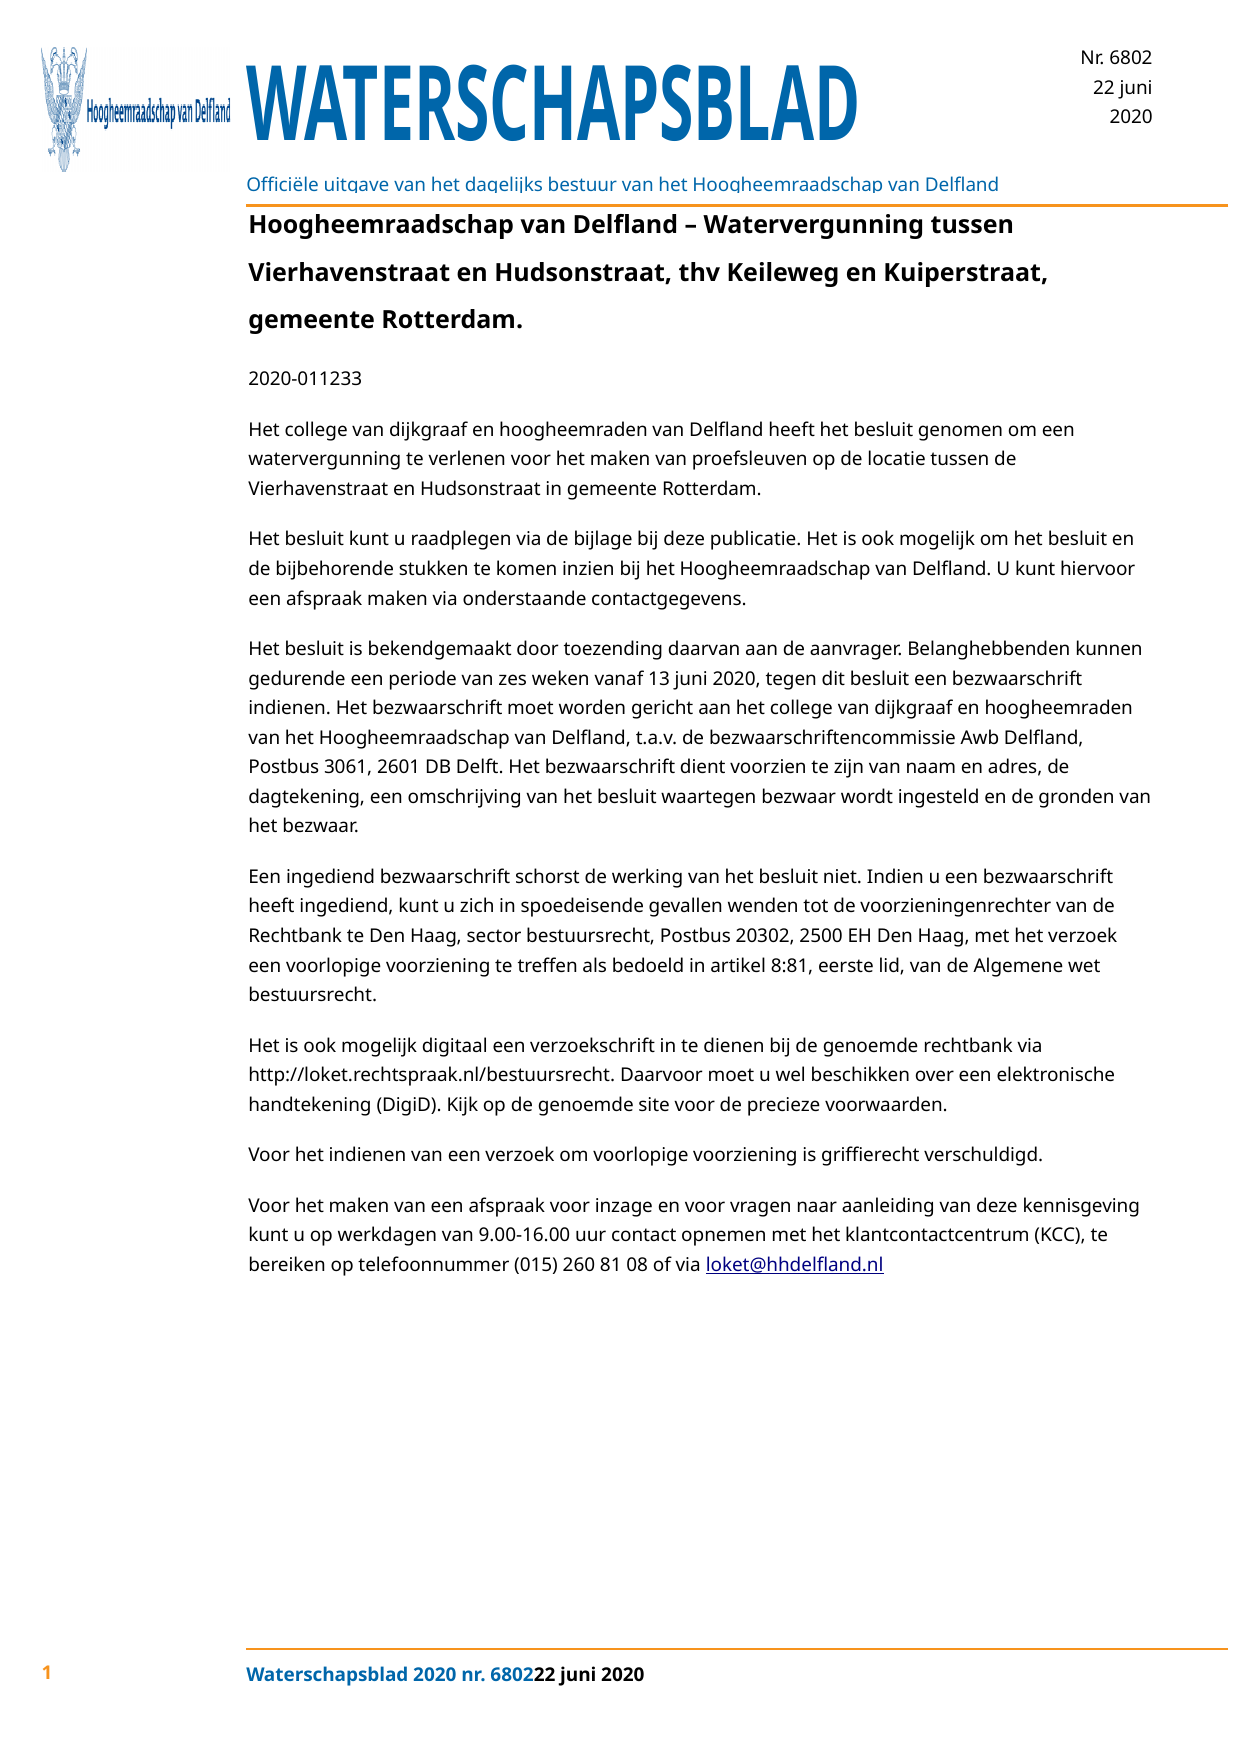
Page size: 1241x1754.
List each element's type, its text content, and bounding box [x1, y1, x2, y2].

text Voor het maken van een afspraak voor inzage en voor vragen naar aanleiding van deze kennisgeving kunt u op werkdagen van 9.00-16.00 uur contact opnemen met het klantcontactcentrum (KCC), te bereiken op telefoonnummer (015) 260 81 08 of via loket@hhdelfland.nl [248, 1192, 1152, 1277]
text Een ingediend bezwaarschrift schorst de werking van het besluit niet. Indien u een bezwaarschrift heeft ingediend, kunt u zich in spoedeisende gevallen wenden tot de voorzieningenrechter van de Rechtbank te Den Haag, sector bestuursrecht, Postbus 20302, 2500 EH Den Haag, met het verzoek een voorlopige voorziening te treffen als bedoeld in artikel 8:81, eerste lid, van de Algemene wet bestuursrecht. [248, 863, 1152, 1007]
text Voor het indienen van een verzoek om voorlopige voorziening is griffierecht verschuldigd. [248, 1141, 1152, 1167]
text 2020-011233 [248, 366, 1152, 391]
text Het college van dijkgraaf en hoogheemraden van Delfland heeft het besluit genomen om een watervergunning te verlenen voor het maken van proefsleuven op de locatie tussen de Vierhavenstraat en Hudsonstraat in gemeente Rotterdam. [248, 416, 1152, 501]
picture [41, 47, 231, 172]
text Het besluit is bekendgemaakt door toezending daarvan aan de aanvrager. Belanghebbenden kunnen gedurende een periode van zes weken vanaf 13 juni 2020, tegen dit besluit een bezwaarschrift indienen. Het bezwaarschrift moet worden gericht aan het college van dijkgraaf en hoogheemraden van het Hoogheemraadschap van Delfland, t.a.v. de bezwaarschriftencommissie Awb Delfland, Postbus 3061, 2601 DB Delft. Het bezwaarschrift dient voorzien te zijn van naam en adres, de dagtekening, een omschrijving van het besluit waartegen bezwaar wordt ingesteld en de gronden van het bezwaar. [248, 635, 1152, 838]
text Hoogheemraadschap van Delfland – Watervergunning tussen Vierhavenstraat en Hudsonstraat, thv Keileweg en Kuiperstraat, gemeente Rotterdam. [248, 207, 1152, 336]
text Het is ook mogelijk digitaal een verzoekschrift in te dienen bij de genoemde rechtbank via http://loket.rechtspraak.nl/bestuursrecht. Daarvoor moet u wel beschikken over een elektronische handtekening (DigiD). Kijk op de genoemde site voor de precieze voorwaarden. [248, 1032, 1152, 1117]
text Het besluit kunt u raadplegen via de bijlage bij deze publicatie. Het is ook mogelijk om het besluit en de bijbehorende stukken te komen inzien bij het Hoogheemraadschap van Delfland. U kunt hiervoor een afspraak maken via onderstaande contactgegevens. [248, 526, 1152, 610]
